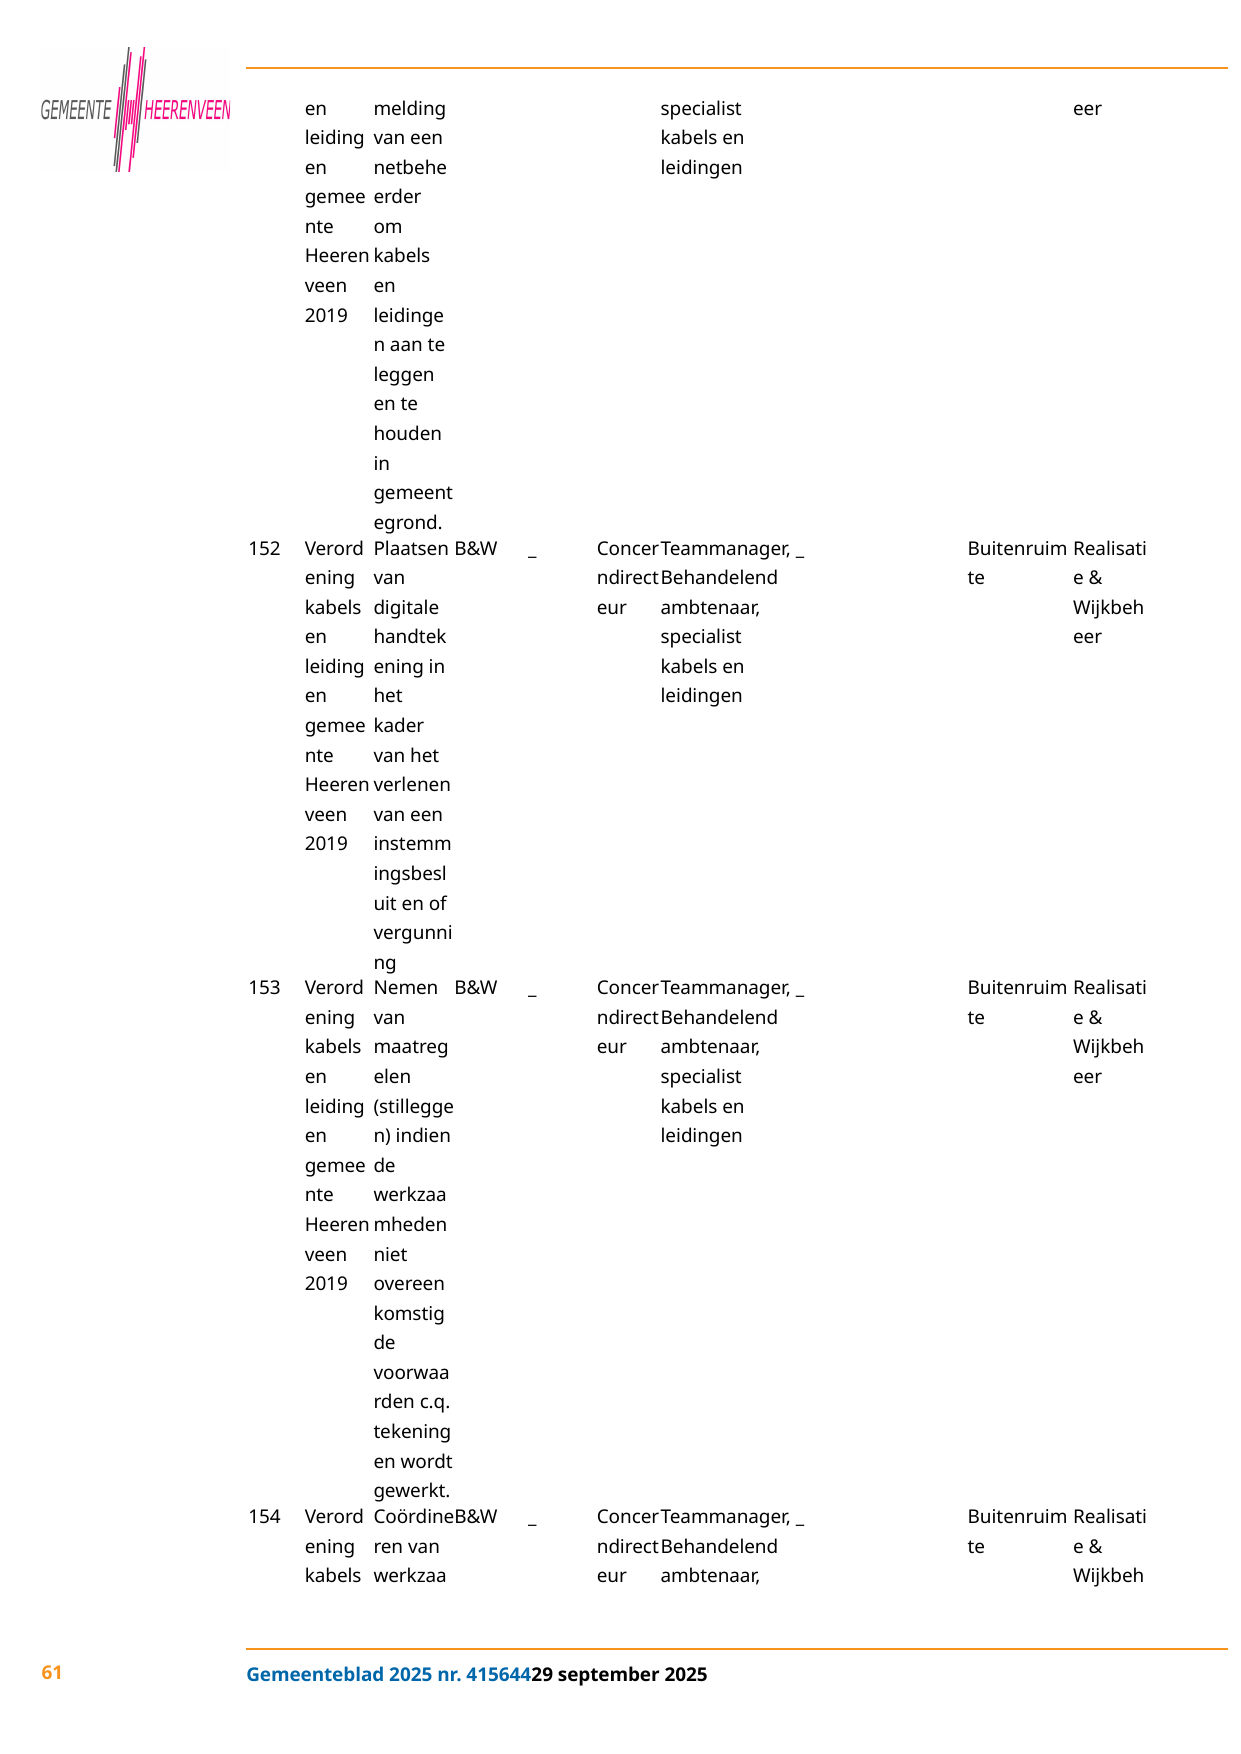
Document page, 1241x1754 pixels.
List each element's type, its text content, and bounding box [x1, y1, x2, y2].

table_cell B&W [454, 535, 528, 974]
table_cell Plaatsen van digitale handtekening in het kader van het verlenen van een instemmingsbesluit en of vergunning [373, 535, 454, 974]
table_cell [528, 95, 597, 535]
table_cell Coördineren van werkzaa [373, 1503, 454, 1588]
table_cell [968, 95, 1073, 535]
table_cell [248, 95, 304, 535]
table_cell _ [796, 1503, 967, 1588]
table_cell _ [528, 975, 597, 1503]
table_cell Concerndirecteur [597, 535, 660, 974]
table_cell Realisatie & Wijkbeheer [1073, 975, 1152, 1503]
table_cell Nemen van maatregelen (stilleggen) indien de werkzaamheden niet overeenkomstig de voorwaarden c.q. tekeningen wordt gewerkt. [373, 975, 454, 1503]
table_cell [454, 95, 528, 535]
table_cell Verordening kabels en leidingen gemeente Heerenveen 2019 [305, 975, 373, 1503]
table_cell [796, 95, 967, 535]
table_cell en leidingen gemeente Heerenveen 2019 [305, 95, 373, 535]
table_cell [597, 95, 660, 535]
table_cell Buitenruimte [968, 535, 1073, 974]
table_cell Realisatie & Wijkbeh [1073, 1503, 1152, 1588]
table_cell 154 [248, 1503, 304, 1588]
table_cell Verordening kabels [305, 1503, 373, 1588]
table_cell Concerndirecteur [597, 975, 660, 1503]
table_cell eer [1073, 95, 1152, 535]
table_cell 153 [248, 975, 304, 1503]
table_cell _ [528, 1503, 597, 1588]
table_cell Teammanager, Behandelend ambtenaar, [660, 1503, 796, 1588]
table_cell Buitenruimte [968, 975, 1073, 1503]
table_cell specialist kabels en leidingen [660, 95, 796, 535]
table_cell melding van een netbeheerder om kabels en leidingen aan te leggen en te houden in gemeentegrond. [373, 95, 454, 535]
table_cell 152 [248, 535, 304, 974]
table_cell Teammanager, Behandelend ambtenaar, specialist kabels en leidingen [660, 975, 796, 1503]
table_cell _ [528, 535, 597, 974]
table_cell B&W [454, 975, 528, 1503]
table_cell Realisatie & Wijkbeheer [1073, 535, 1152, 974]
table_cell Verordening kabels en leidingen gemeente Heerenveen 2019 [305, 535, 373, 974]
table_cell _ [796, 975, 967, 1503]
table_cell Teammanager, Behandelend ambtenaar, specialist kabels en leidingen [660, 535, 796, 974]
table_cell _ [796, 535, 967, 974]
table_cell B&W [454, 1503, 528, 1588]
table_cell Concerndirecteur [597, 1503, 660, 1588]
picture [41, 47, 231, 172]
table_cell Buitenruimte [968, 1503, 1073, 1588]
